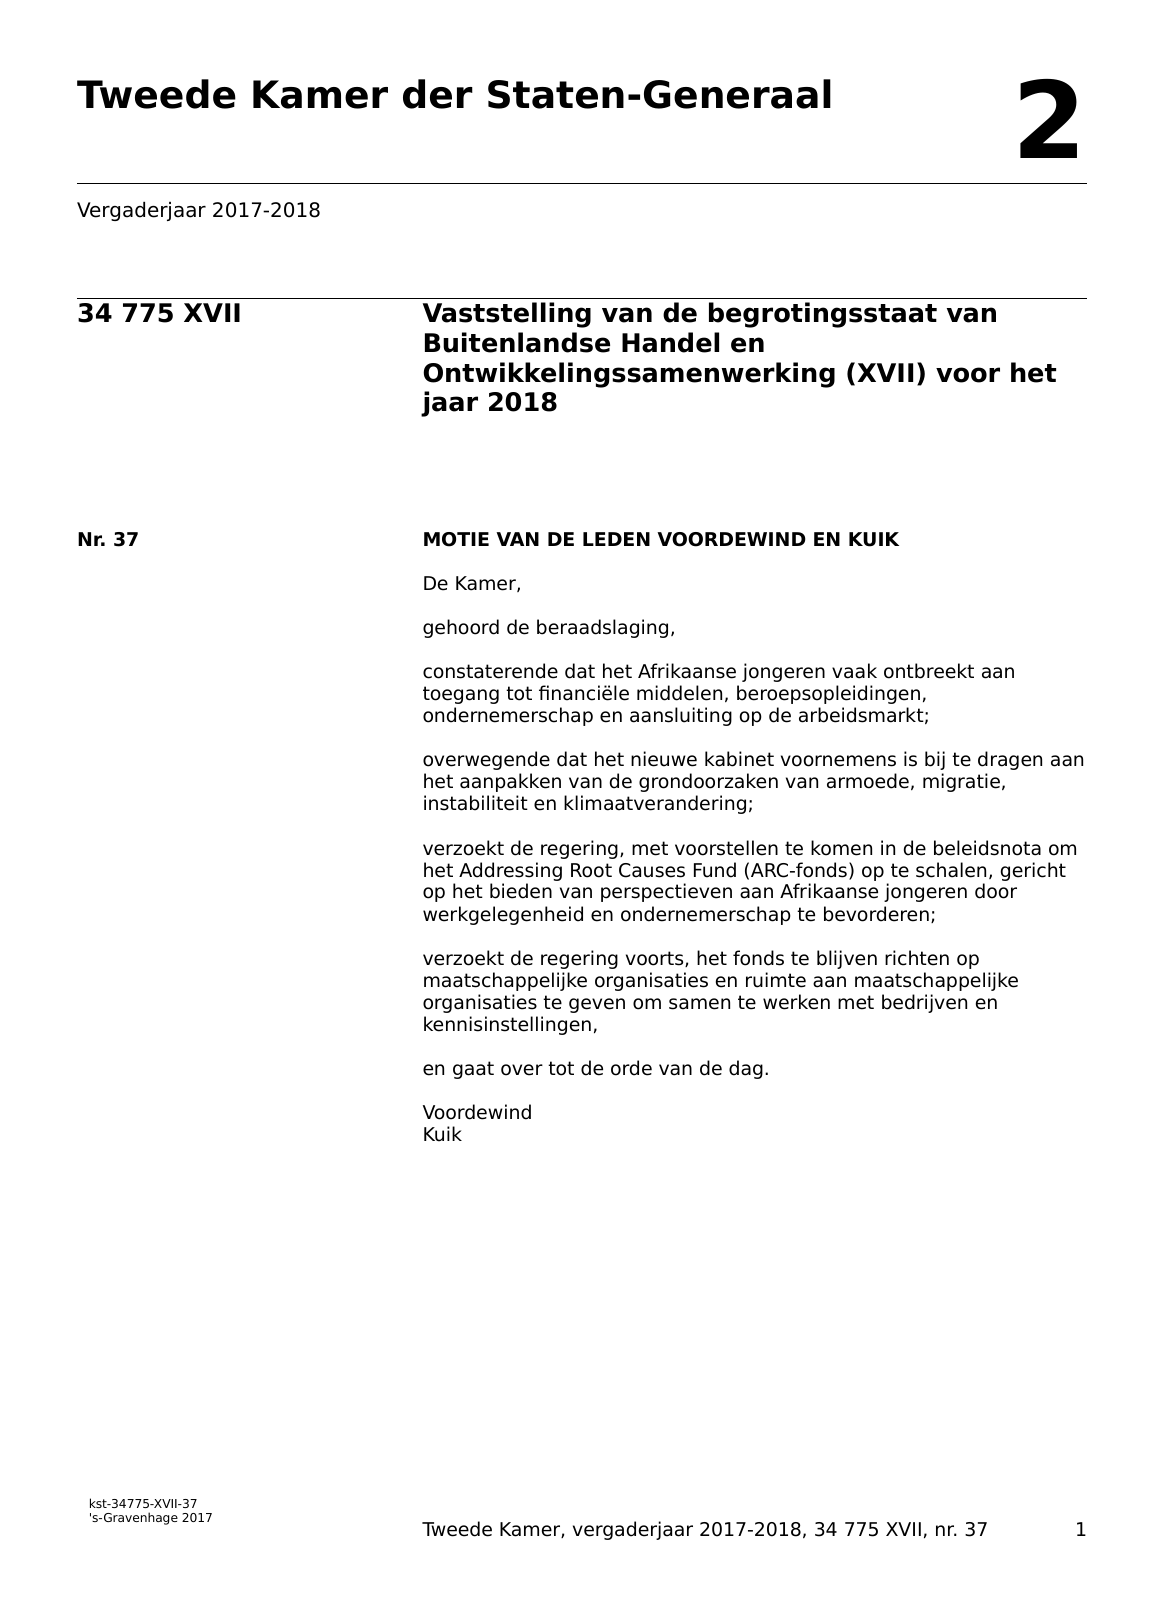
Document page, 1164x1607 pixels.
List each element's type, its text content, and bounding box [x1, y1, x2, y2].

text overwegende dat het nieuwe kabinet voornemens is bij te dragen aan het aanpakken van de grondoorzaken van armoede, migratie, instabiliteit en klimaatverandering; [422, 749, 1087, 815]
text constaterende dat het Afrikaanse jongeren vaak ontbreekt aan toegang tot financiële middelen, beroepsopleidingen, ondernemerschap en aansluiting op de arbeidsmarkt; [422, 661, 1087, 727]
table_cell Vergaderjaar 2017-2018 [77, 184, 1087, 298]
text verzoekt de regering voorts, het fonds te blijven richten op maatschappelijke organisaties en ruimte aan maatschappelijke organisaties te geven om samen te werken met bedrijven en kennisinstellingen, [422, 948, 1087, 1036]
text De Kamer, [422, 573, 1087, 595]
subtitle 34 775 XVII Vaststelling van de begrotingsstaat van Buitenlandse Handel en Ontwikkelingssamenwerking (XVII) voor het jaar 2018 [77, 299, 1087, 418]
text gehoord de beraadslaging, [422, 617, 1087, 639]
subtitle Nr. 37 MOTIE VAN DE LEDEN VOORDEWIND EN KUIK [77, 529, 1087, 551]
text verzoekt de regering, met voorstellen te komen in de beleidsnota om het Addressing Root Causes Fund (ARC-fonds) op te schalen, gericht op het bieden van perspectieven aan Afrikaanse jongeren door werkgelegenheid en ondernemerschap te bevorderen; [422, 837, 1087, 925]
text kst-34775-XVII-37 [88, 1497, 323, 1511]
text en gaat over tot de orde van de dag. [422, 1058, 1087, 1080]
text Kuik [422, 1124, 1087, 1146]
table_header 2 [886, 59, 1087, 183]
text Voordewind [422, 1102, 1087, 1124]
table_header Tweede Kamer der Staten-Generaal [77, 59, 886, 183]
text 's-Gravenhage 2017 [88, 1511, 323, 1525]
